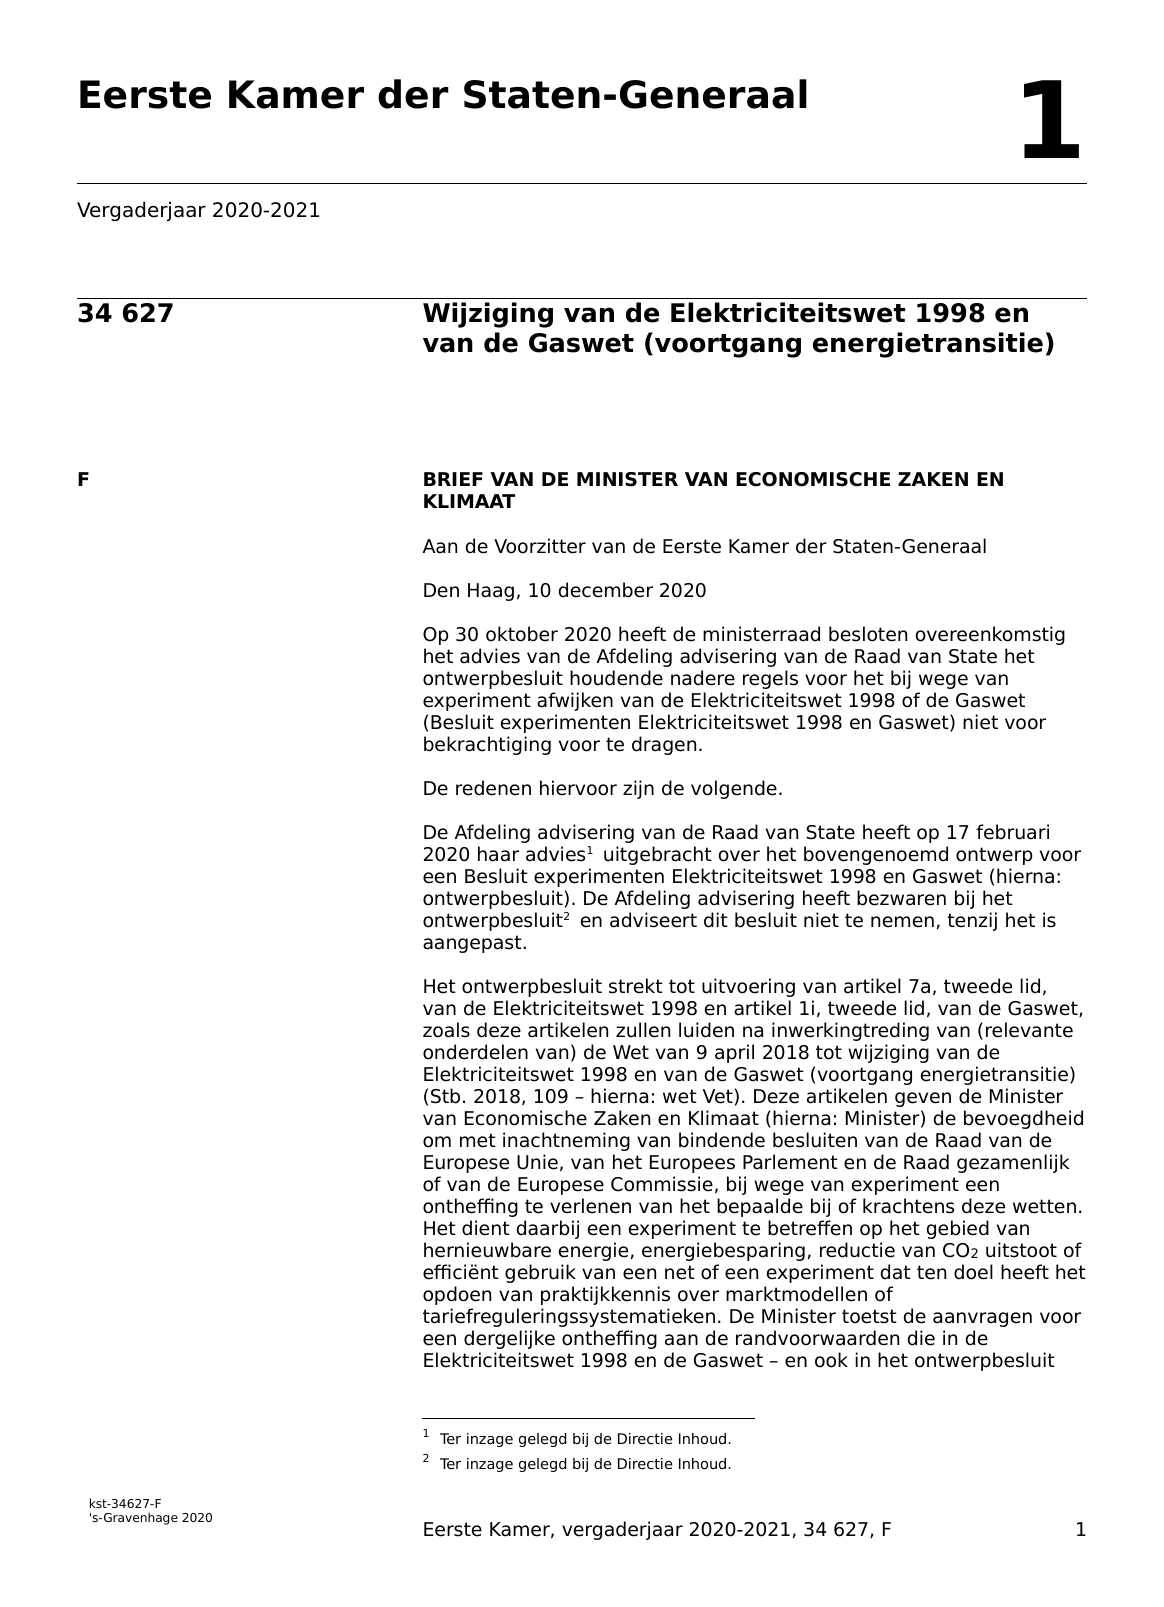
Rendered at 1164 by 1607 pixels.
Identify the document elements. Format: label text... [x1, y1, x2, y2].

table_header Eerste Kamer der Staten-Generaal [77, 59, 886, 183]
text Aan de Voorzitter van de Eerste Kamer der Staten-Generaal [422, 536, 1087, 557]
text De redenen hiervoor zijn de volgende. [422, 778, 1087, 800]
text Het ontwerpbesluit strekt tot uitvoering van artikel 7a, tweede lid, van de Elektriciteitswet 1998 en artikel 1i, tweede lid, van de Gaswet, zoals deze artikelen zullen luiden na inwerkingtreding van (relevante onderdelen van) de Wet van 9 april 2018 tot wijziging van de Elektriciteitswet 1998 en van de Gaswet (voortgang energietransitie) (Stb. 2018, 109 – hierna: wet Vet). Deze artikelen geven de Minister van Economische Zaken en Klimaat (hierna: Minister) de bevoegdheid om met inachtneming van bindende besluiten van de Raad van de Europese Unie, van het Europees Parlement en de Raad gezamenlijk of van de Europese Commissie, bij wege van experiment een ontheffing te verlenen van het bepaalde bij of krachtens deze wetten. Het dient daarbij een experiment te betreffen op het gebied van hernieuwbare energie, energiebesparing, reductie van CO2 uitstoot of efficiënt gebruik van een net of een experiment dat ten doel heeft het opdoen van praktijkkennis over marktmodellen of tariefreguleringssystematieken. De Minister toetst de aanvragen voor een dergelijke ontheffing aan de randvoorwaarden die in de Elektriciteitswet 1998 en de Gaswet – en ook in het ontwerpbesluit [422, 976, 1087, 1372]
table_header 1 [886, 59, 1087, 183]
subtitle 34 627 Wijziging van de Elektriciteitswet 1998 en van de Gaswet (voortgang energietransitie) [77, 299, 1087, 358]
text 's-Gravenhage 2020 [88, 1511, 323, 1525]
subtitle F BRIEF VAN DE MINISTER VAN ECONOMISCHE ZAKEN EN KLIMAAT [77, 469, 1087, 513]
text Ter inzage gelegd bij de Directie Inhoud. [422, 1427, 1087, 1449]
text kst-34627-F [88, 1497, 323, 1511]
text De Afdeling advisering van de Raad van State heeft op 17 februari 2020 haar advies uitgebracht over het bovengenoemd ontwerp voor een Besluit experimenten Elektriciteitswet 1998 en Gaswet (hierna: ontwerpbesluit). De Afdeling advisering heeft bezwaren bij het ontwerpbesluit en adviseert dit besluit niet te nemen, tenzij het is aangepast. [422, 822, 1087, 954]
text Ter inzage gelegd bij de Directie Inhoud. [422, 1452, 1087, 1474]
table_cell Vergaderjaar 2020-2021 [77, 184, 1087, 298]
text Den Haag, 10 december 2020 [422, 580, 1087, 602]
text Op 30 oktober 2020 heeft de ministerraad besloten overeenkomstig het advies van de Afdeling advisering van de Raad van State het ontwerpbesluit houdende nadere regels voor het bij wege van experiment afwijken van de Elektriciteitswet 1998 of de Gaswet (Besluit experimenten Elektriciteitswet 1998 en Gaswet) niet voor bekrachtiging voor te dragen. [422, 624, 1087, 756]
